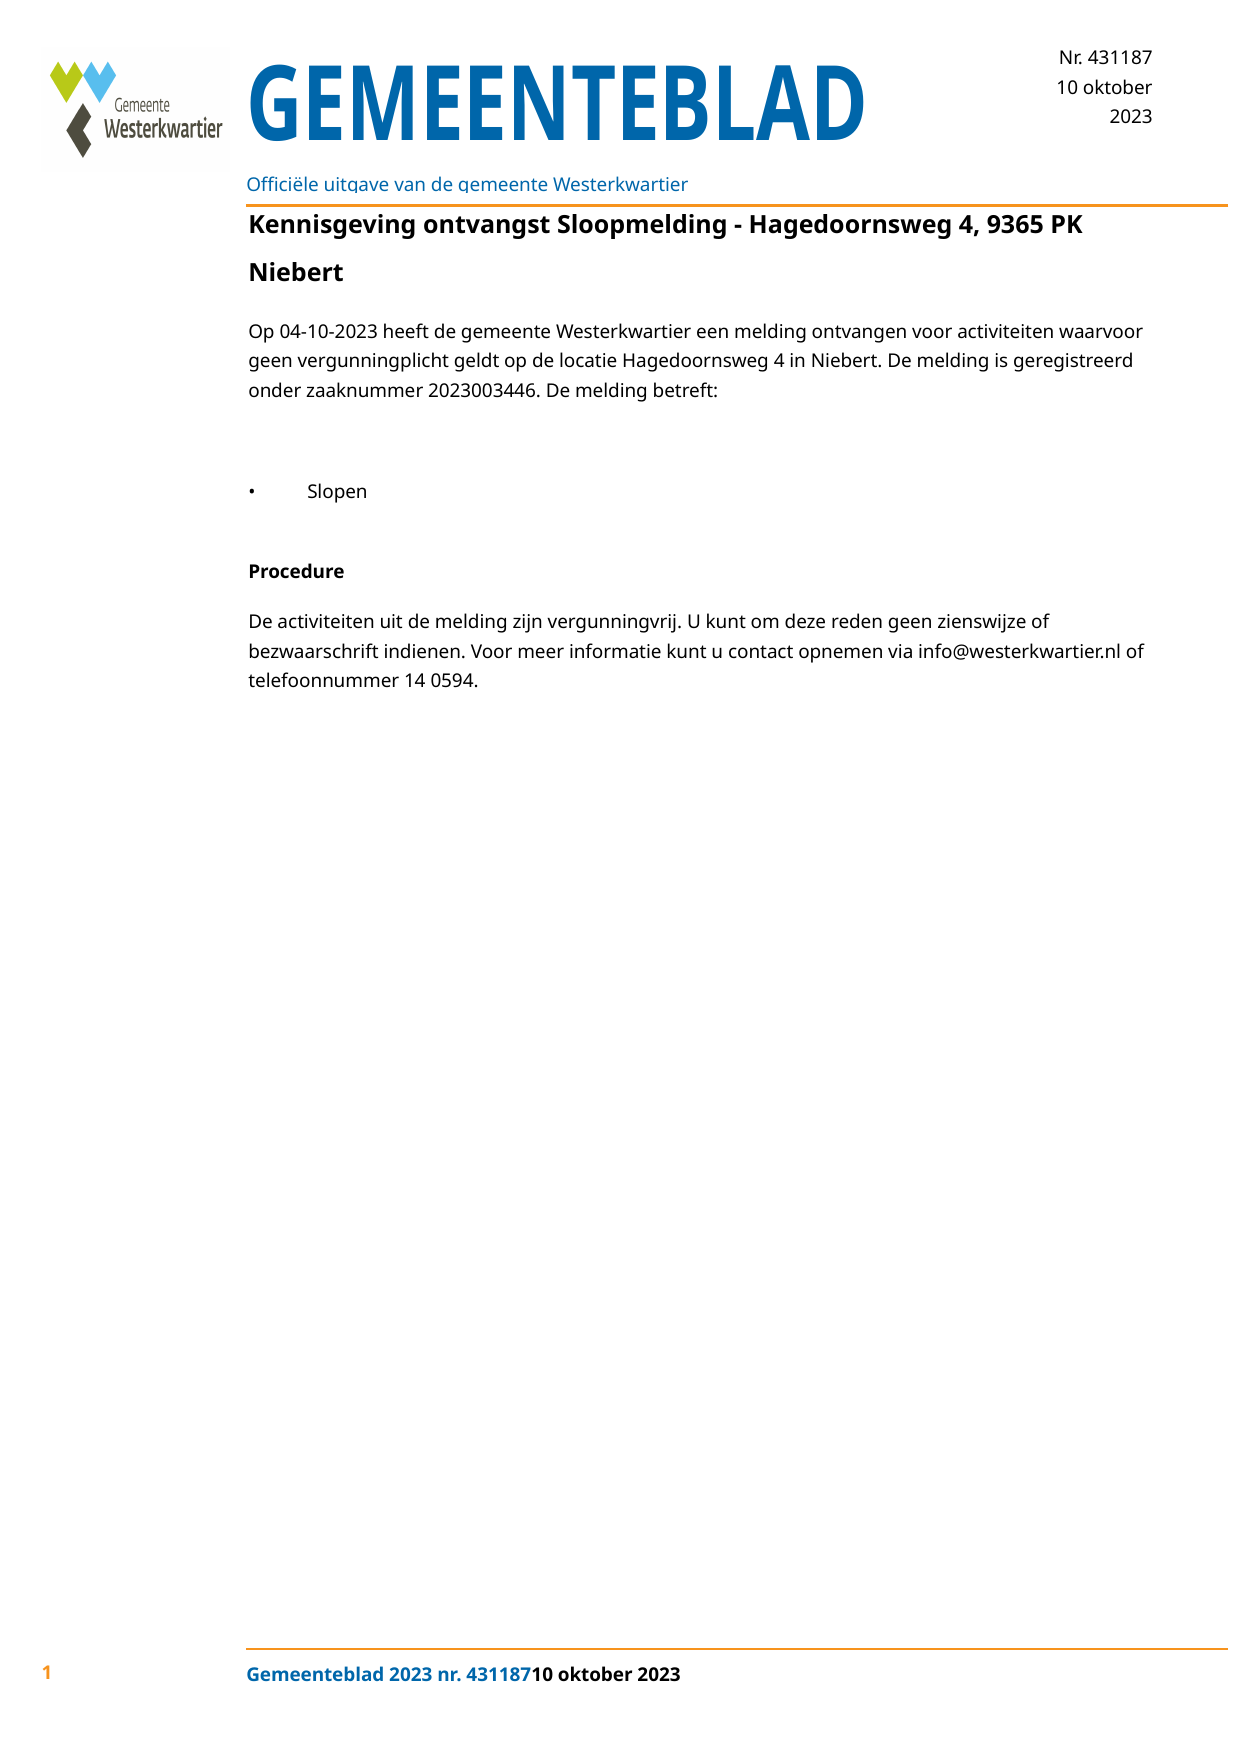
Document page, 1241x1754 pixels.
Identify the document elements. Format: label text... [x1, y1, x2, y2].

text Op 04-10-2023 heeft de gemeente Westerkwartier een melding ontvangen voor activiteiten waarvoor geen vergunningplicht geldt op de locatie Hagedoornsweg 4 in Niebert. De melding is geregistreerd onder zaaknummer 2023003446. De melding betreft: [248, 318, 1152, 403]
text Kennisgeving ontvangst Sloopmelding - Hagedoornsweg 4, 9365 PK Niebert [248, 207, 1152, 288]
list Slopen [248, 478, 1152, 504]
text Procedure [248, 558, 1152, 584]
text De activiteiten uit de melding zijn vergunningvrij. U kunt om deze reden geen zienswijze of bezwaarschrift indienen. Voor meer informatie kunt u contact opnemen via info@westerkwartier.nl of telefoonnummer 14 0594. [248, 608, 1152, 693]
picture [41, 47, 231, 172]
